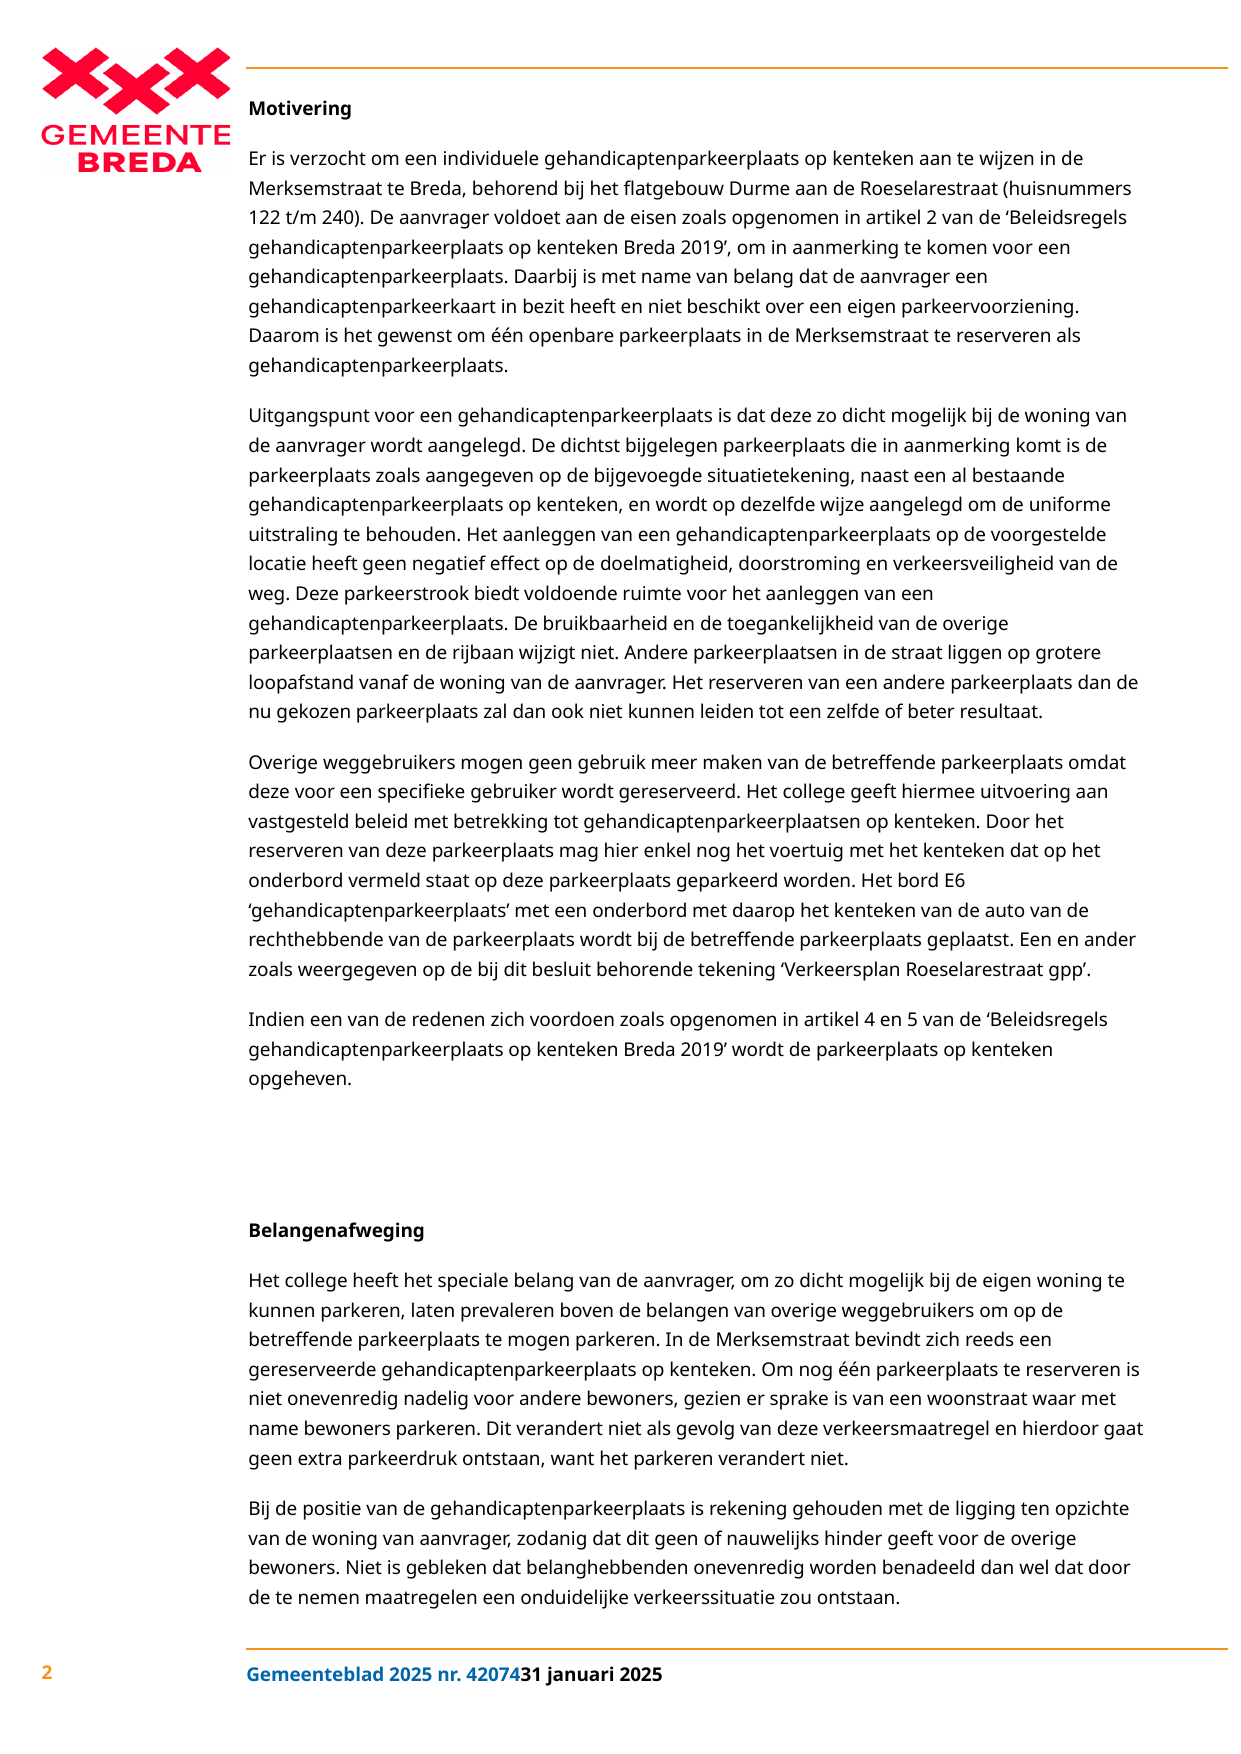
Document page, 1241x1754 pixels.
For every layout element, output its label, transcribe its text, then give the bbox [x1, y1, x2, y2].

text Overige weggebruikers mogen geen gebruik meer maken van de betreffende parkeerplaats omdat deze voor een specifieke gebruiker wordt gereserveerd. Het college geeft hiermee uitvoering aan vastgesteld beleid met betrekking tot gehandicaptenparkeerplaatsen op kenteken. Door het reserveren van deze parkeerplaats mag hier enkel nog het voertuig met het kenteken dat op het onderbord vermeld staat op deze parkeerplaats geparkeerd worden. Het bord E6 ‘gehandicaptenparkeerplaats’ met een onderbord met daarop het kenteken van de auto van de rechthebbende van de parkeerplaats wordt bij de betreffende parkeerplaats geplaatst. Een en ander zoals weergegeven op de bij dit besluit behorende tekening ‘Verkeersplan Roeselarestraat gpp’. [248, 749, 1152, 982]
text Bij de positie van de gehandicaptenparkeerplaats is rekening gehouden met de ligging ten opzichte van de woning van aanvrager, zodanig dat dit geen of nauwelijks hinder geeft voor de overige bewoners. Niet is gebleken dat belanghebbenden onevenredig worden benadeeld dan wel dat door de te nemen maatregelen een onduidelijke verkeerssituatie zou ontstaan. [248, 1495, 1152, 1610]
text Motivering [248, 95, 1152, 121]
text Indien een van de redenen zich voordoen zoals opgenomen in artikel 4 en 5 van de ‘Beleidsregels gehandicaptenparkeerplaats op kenteken Breda 2019’ wordt de parkeerplaats op kenteken opgeheven. [248, 1006, 1152, 1091]
text Het college heeft het speciale belang van de aanvrager, om zo dicht mogelijk bij de eigen woning te kunnen parkeren, laten prevaleren boven de belangen van overige weggebruikers om op de betreffende parkeerplaats te mogen parkeren. In de Merksemstraat bevindt zich reeds een gereserveerde gehandicaptenparkeerplaats op kenteken. Om nog één parkeerplaats te reserveren is niet onevenredig nadelig voor andere bewoners, gezien er sprake is van een woonstraat waar met name bewoners parkeren. Dit verandert niet als gevolg van deze verkeersmaatregel en hierdoor gaat geen extra parkeerdruk ontstaan, want het parkeren verandert niet. [248, 1267, 1152, 1471]
picture [41, 47, 231, 172]
text Belangenafweging [248, 1217, 1152, 1243]
text Uitgangspunt voor een gehandicaptenparkeerplaats is dat deze zo dicht mogelijk bij de woning van de aanvrager wordt aangelegd. De dichtst bijgelegen parkeerplaats die in aanmerking komt is de parkeerplaats zoals aangegeven op de bijgevoegde situatietekening, naast een al bestaande gehandicaptenparkeerplaats op kenteken, en wordt op dezelfde wijze aangelegd om de uniforme uitstraling te behouden. Het aanleggen van een gehandicaptenparkeerplaats op de voorgestelde locatie heeft geen negatief effect op de doelmatigheid, doorstroming en verkeersveiligheid van de weg. Deze parkeerstrook biedt voldoende ruimte voor het aanleggen van een gehandicaptenparkeerplaats. De bruikbaarheid en de toegankelijkheid van de overige parkeerplaatsen en de rijbaan wijzigt niet. Andere parkeerplaatsen in de straat liggen op grotere loopafstand vanaf de woning van de aanvrager. Het reserveren van een andere parkeerplaats dan de nu gekozen parkeerplaats zal dan ook niet kunnen leiden tot een zelfde of beter resultaat. [248, 403, 1152, 724]
text Er is verzocht om een individuele gehandicaptenparkeerplaats op kenteken aan te wijzen in de Merksemstraat te Breda, behorend bij het flatgebouw Durme aan de Roeselarestraat (huisnummers 122 t/m 240). De aanvrager voldoet aan de eisen zoals opgenomen in artikel 2 van de ‘Beleidsregels gehandicaptenparkeerplaats op kenteken Breda 2019’, om in aanmerking te komen voor een gehandicaptenparkeerplaats. Daarbij is met name van belang dat de aanvrager een gehandicaptenparkeerkaart in bezit heeft en niet beschikt over een eigen parkeervoorziening. Daarom is het gewenst om één openbare parkeerplaats in de Merksemstraat te reserveren als gehandicaptenparkeerplaats. [248, 145, 1152, 378]
